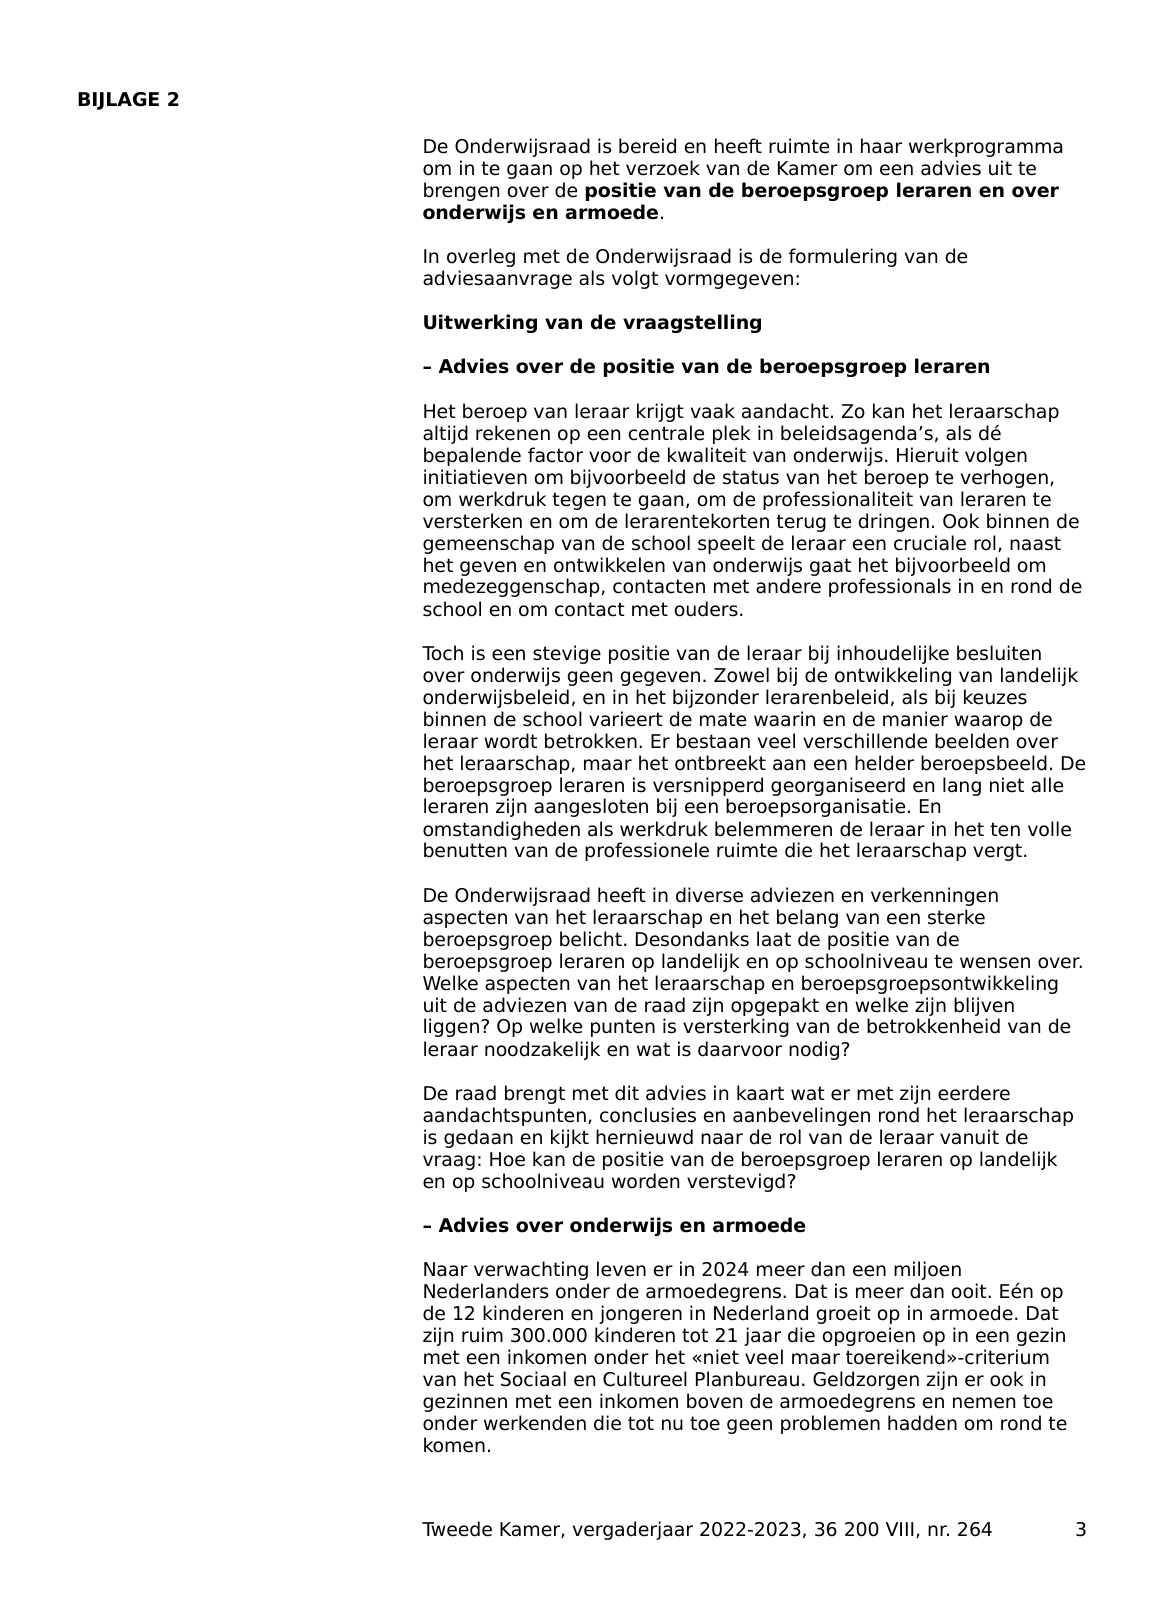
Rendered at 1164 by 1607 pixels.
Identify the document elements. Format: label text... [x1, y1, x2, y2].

text Toch is een stevige positie van de leraar bij inhoudelijke besluiten over onderwijs geen gegeven. Zowel bij de ontwikkeling van landelijk onderwijsbeleid, en in het bijzonder lerarenbeleid, als bij keuzes binnen de school varieert de mate waarin en de manier waarop de leraar wordt betrokken. Er bestaan veel verschillende beelden over het leraarschap, maar het ontbreekt aan een helder beroepsbeeld. De beroepsgroep leraren is versnipperd georganiseerd en lang niet alle leraren zijn aangesloten bij een beroepsorganisatie. En omstandigheden als werkdruk belemmeren de leraar in het ten volle benutten van de professionele ruimte die het leraarschap vergt. [422, 643, 1087, 862]
text De Onderwijsraad heeft in diverse adviezen en verkenningen aspecten van het leraarschap en het belang van een sterke beroepsgroep belicht. Desondanks laat de positie van de beroepsgroep leraren op landelijk en op schoolniveau te wensen over. Welke aspecten van het leraarschap en beroepsgroepsontwikkeling uit de adviezen van de raad zijn opgepakt en welke zijn blijven liggen? Op welke punten is versterking van de betrokkenheid van de leraar noodzakelijk en wat is daarvoor nodig? [422, 884, 1087, 1060]
subtitle – Advies over onderwijs en armoede [422, 1215, 1087, 1237]
text In overleg met de Onderwijsraad is de formulering van de adviesaanvrage als volgt vormgegeven: [422, 246, 1087, 290]
text Het beroep van leraar krijgt vaak aandacht. Zo kan het leraarschap altijd rekenen op een centrale plek in beleidsagenda’s, als dé bepalende factor voor de kwaliteit van onderwijs. Hieruit volgen initiatieven om bijvoorbeeld de status van het beroep te verhogen, om werkdruk tegen te gaan, om de professionaliteit van leraren te versterken en om de lerarentekorten terug te dringen. Ook binnen de gemeenschap van de school speelt de leraar een cruciale rol, naast het geven en ontwikkelen van onderwijs gaat het bijvoorbeeld om medezeggenschap, contacten met andere professionals in en rond de school en om contact met ouders. [422, 401, 1087, 620]
subtitle Uitwerking van de vraagstelling [422, 312, 1087, 334]
text Naar verwachting leven er in 2024 meer dan een miljoen Nederlanders onder de armoedegrens. Dat is meer dan ooit. Eén op de 12 kinderen en jongeren in Nederland groeit op in armoede. Dat zijn ruim 300.000 kinderen tot 21 jaar die opgroeien op in een gezin met een inkomen onder het «niet veel maar toereikend»-criterium van het Sociaal en Cultureel Planbureau. Geldzorgen zijn er ook in gezinnen met een inkomen boven de armoedegrens en nemen toe onder werkenden die tot nu toe geen problemen hadden om rond te komen. [422, 1259, 1087, 1457]
text De Onderwijsraad is bereid en heeft ruimte in haar werkprogramma om in te gaan op het verzoek van de Kamer om een advies uit te brengen over de positie van de beroepsgroep leraren en over onderwijs en armoede. [422, 136, 1087, 224]
subtitle – Advies over de positie van de beroepsgroep leraren [422, 356, 1087, 378]
subtitle BIJLAGE 2 [77, 89, 1087, 111]
text De raad brengt met dit advies in kaart wat er met zijn eerdere aandachtspunten, conclusies en aanbevelingen rond het leraarschap is gedaan en kijkt hernieuwd naar de rol van de leraar vanuit de vraag: Hoe kan de positie van de beroepsgroep leraren op landelijk en op schoolniveau worden verstevigd? [422, 1083, 1087, 1192]
